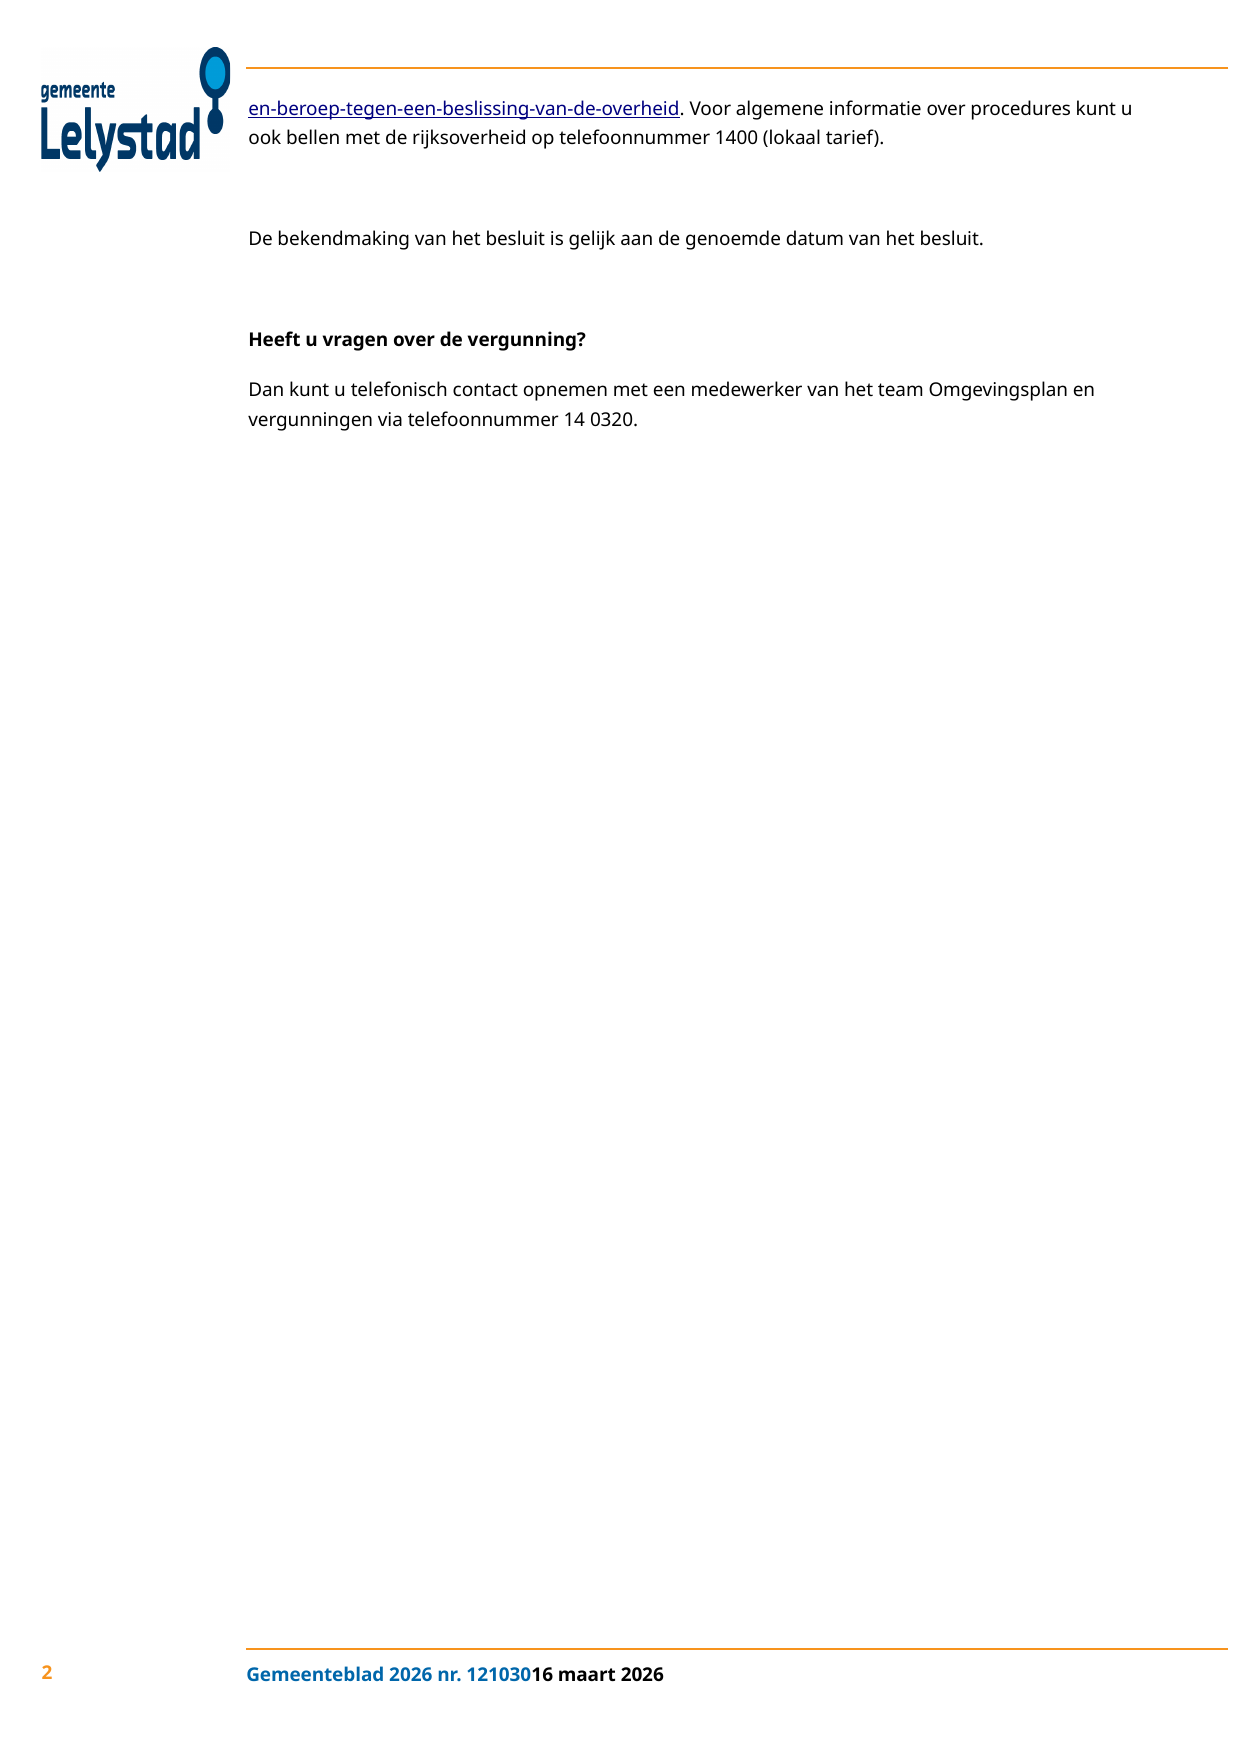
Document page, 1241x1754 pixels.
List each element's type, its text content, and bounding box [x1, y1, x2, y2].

text Dan kunt u telefonisch contact opnemen met een medewerker van het team Omgevingsplan en vergunningen via telefoonnummer 14 0320. [248, 376, 1152, 432]
text en-beroep-tegen-een-beslissing-van-de-overheid. Voor algemene informatie over procedures kunt u ook bellen met de rijksoverheid op telefoonnummer 1400 (lokaal tarief). [248, 95, 1152, 150]
picture [41, 47, 231, 172]
text Heeft u vragen over de vergunning? [248, 326, 1152, 352]
text De bekendmaking van het besluit is gelijk aan de genoemde datum van het besluit. [248, 225, 1152, 251]
